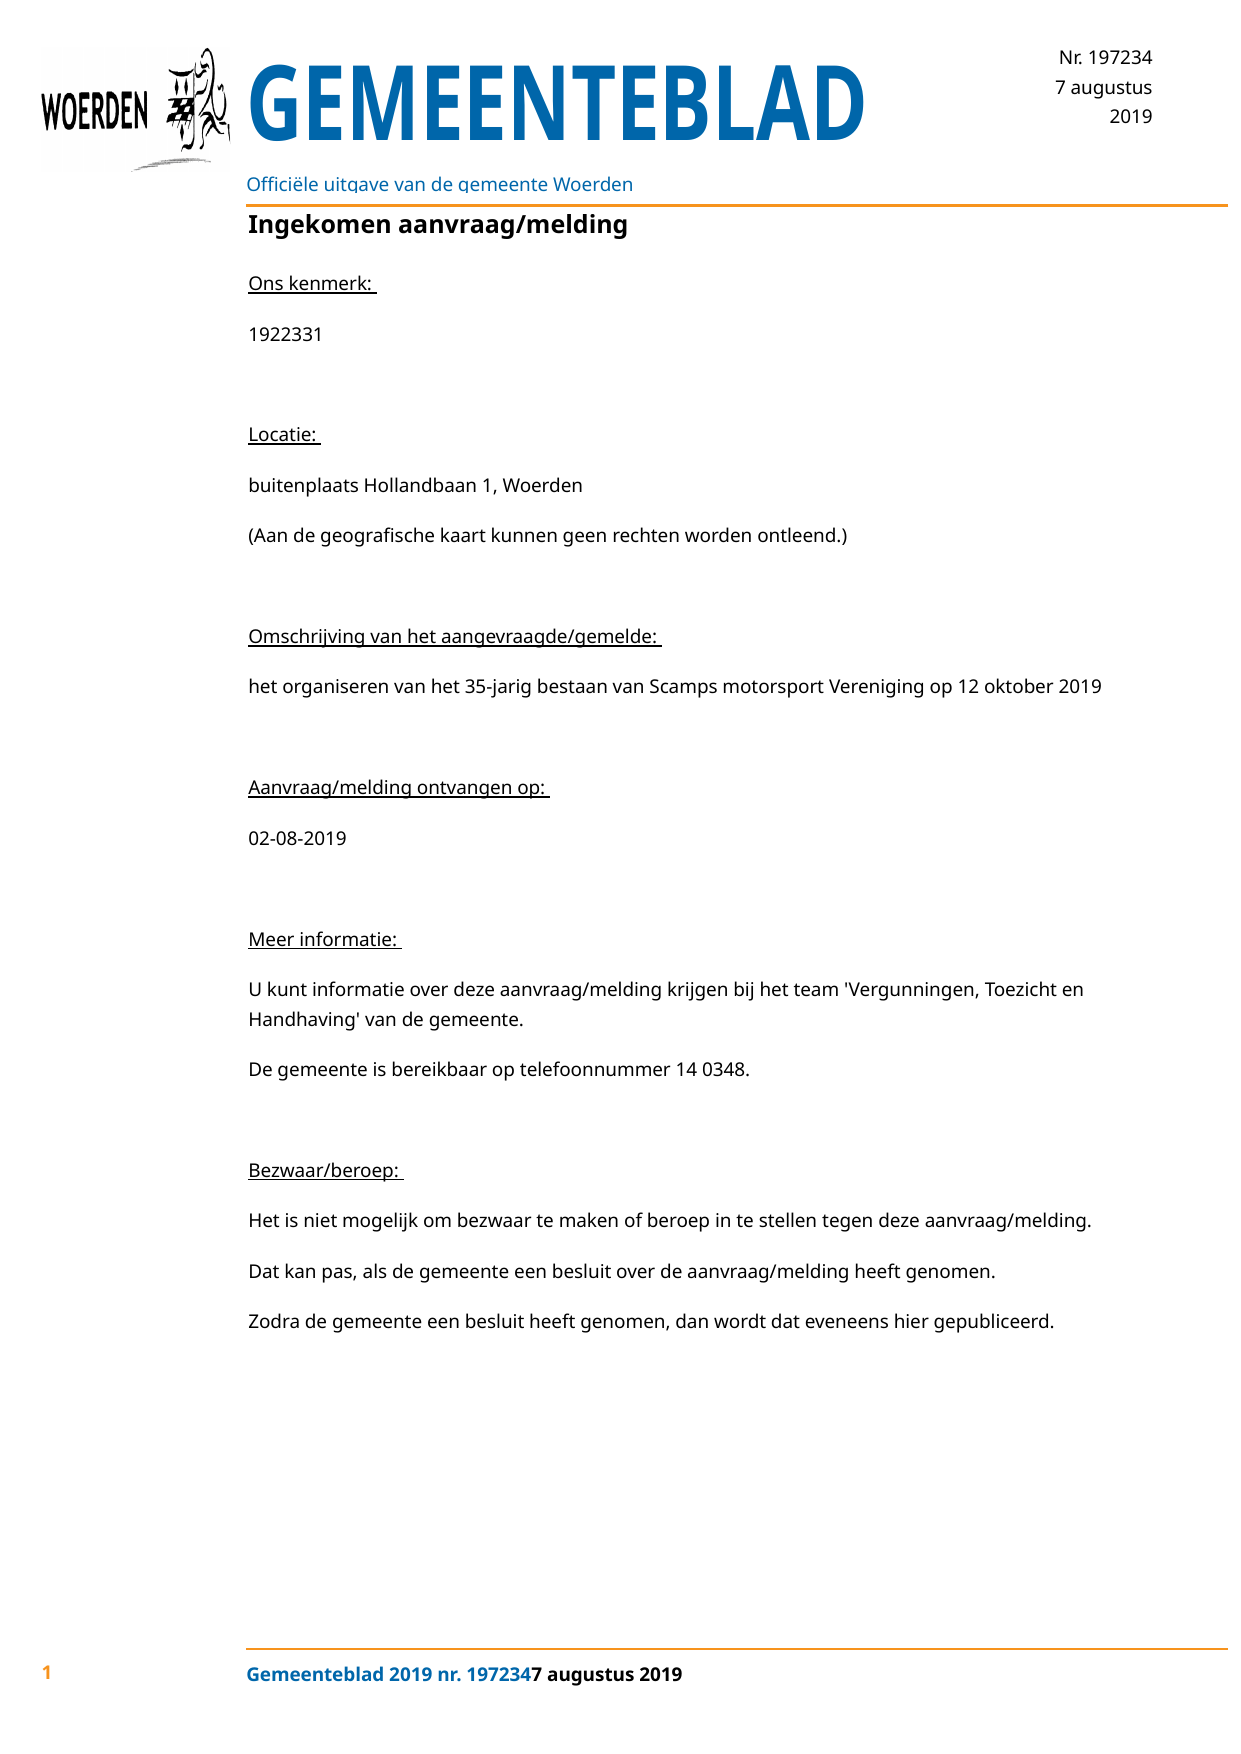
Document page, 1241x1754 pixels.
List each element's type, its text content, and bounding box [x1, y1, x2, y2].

text (Aan de geografische kaart kunnen geen rechten worden ontleend.) [248, 522, 1152, 548]
text Bezwaar/beroep: [248, 1157, 1152, 1183]
text Het is niet mogelijk om bezwaar te maken of beroep in te stellen tegen deze aanvraag/melding. [248, 1207, 1152, 1233]
text 02-08-2019 [248, 825, 1152, 851]
text 1922331 [248, 321, 1152, 346]
text het organiseren van het 35-jarig bestaan van Scamps motorsport Vereniging op 12 oktober 2019 [248, 674, 1152, 699]
text Meer informatie: [248, 926, 1152, 951]
text Aanvraag/melding ontvangen op: [248, 774, 1152, 800]
text buitenplaats Hollandbaan 1, Woerden [248, 472, 1152, 498]
text Ingekomen aanvraag/melding [248, 207, 1152, 241]
text U kunt informatie over deze aanvraag/melding krijgen bij het team 'Vergunningen, Toezicht en Handhaving' van de gemeente. [248, 976, 1152, 1031]
text Omschrijving van het aangevraagde/gemelde: [248, 623, 1152, 649]
text De gemeente is bereikbaar op telefoonnummer 14 0348. [248, 1056, 1152, 1082]
picture [41, 47, 231, 172]
text Zodra de gemeente een besluit heeft genomen, dan wordt dat eveneens hier gepubliceerd. [248, 1308, 1152, 1334]
text Locatie: [248, 422, 1152, 447]
text Dat kan pas, als de gemeente een besluit over de aanvraag/melding heeft genomen. [248, 1258, 1152, 1283]
text Ons kenmerk: [248, 270, 1152, 296]
